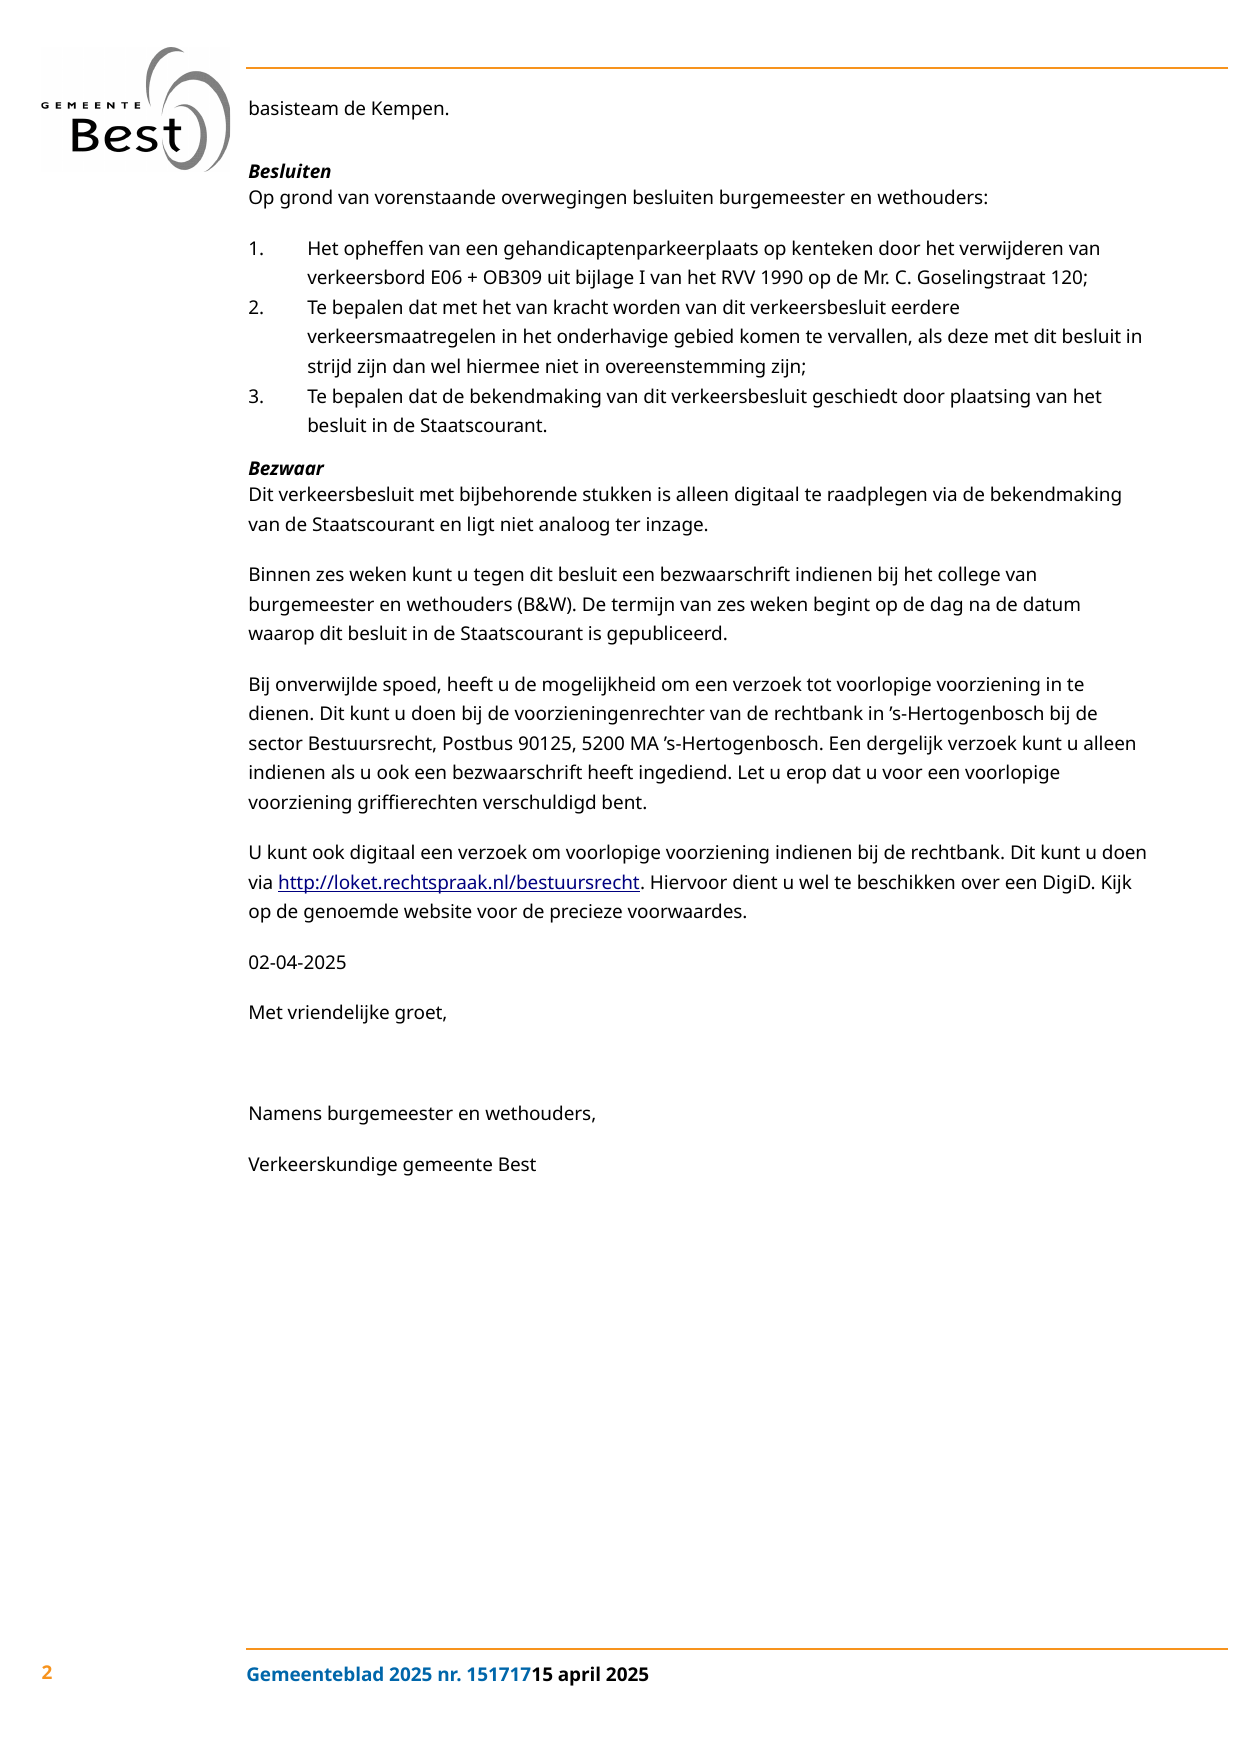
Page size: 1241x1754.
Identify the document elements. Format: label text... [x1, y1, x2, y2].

text Met vriendelijke groet, [248, 999, 1152, 1025]
list Te bepalen dat de bekendmaking van dit verkeersbesluit geschiedt door plaatsing van het besluit in de Staatscourant. [248, 383, 1152, 438]
text Verkeerskundige gemeente Best [248, 1151, 1152, 1177]
text Bezwaar [248, 456, 1152, 481]
text Besluiten [248, 159, 1152, 184]
text Bij onverwijlde spoed, heeft u de mogelijkheid om een verzoek tot voorlopige voorziening in te dienen. Dit kunt u doen bij de voorzieningenrechter van de rechtbank in ’s-Hertogenbosch bij de sector Bestuursrecht, Postbus 90125, 5200 MA ’s-Hertogenbosch. Een dergelijk verzoek kunt u alleen indienen als u ook een bezwaarschrift heeft ingediend. Let u erop dat u voor een voorlopige voorziening griffierechten verschuldigd bent. [248, 671, 1152, 815]
list Te bepalen dat met het van kracht worden van dit verkeersbesluit eerdere verkeersmaatregelen in het onderhavige gebied komen te vervallen, als deze met dit besluit in strijd zijn dan wel hiermee niet in overeenstemming zijn; [248, 294, 1152, 379]
text Namens burgemeester en wethouders, [248, 1100, 1152, 1126]
picture [41, 47, 231, 172]
text basisteam de Kempen. [248, 95, 1152, 121]
text 02-04-2025 [248, 949, 1152, 975]
text Binnen zes weken kunt u tegen dit besluit een bezwaarschrift indienen bij het college van burgemeester en wethouders (B&W). De termijn van zes weken begint op de dag na de datum waarop dit besluit in de Staatscourant is gepubliceerd. [248, 561, 1152, 646]
text U kunt ook digitaal een verzoek om voorlopige voorziening indienen bij de rechtbank. Dit kunt u doen via http://loket.rechtspraak.nl/bestuursrecht. Hiervoor dient u wel te beschikken over een DigiD. Kijk op de genoemde website voor de precieze voorwaardes. [248, 839, 1152, 924]
text Dit verkeersbesluit met bijbehorende stukken is alleen digitaal te raadplegen via de bekendmaking van de Staatscourant en ligt niet analoog ter inzage. [248, 481, 1152, 537]
list Het opheffen van een gehandicaptenparkeerplaats op kenteken door het verwijderen van verkeersbord E06 + OB309 uit bijlage I van het RVV 1990 op de Mr. C. Goselingstraat 120; [248, 235, 1152, 290]
text Op grond van vorenstaande overwegingen besluiten burgemeester en wethouders: [248, 184, 1152, 210]
